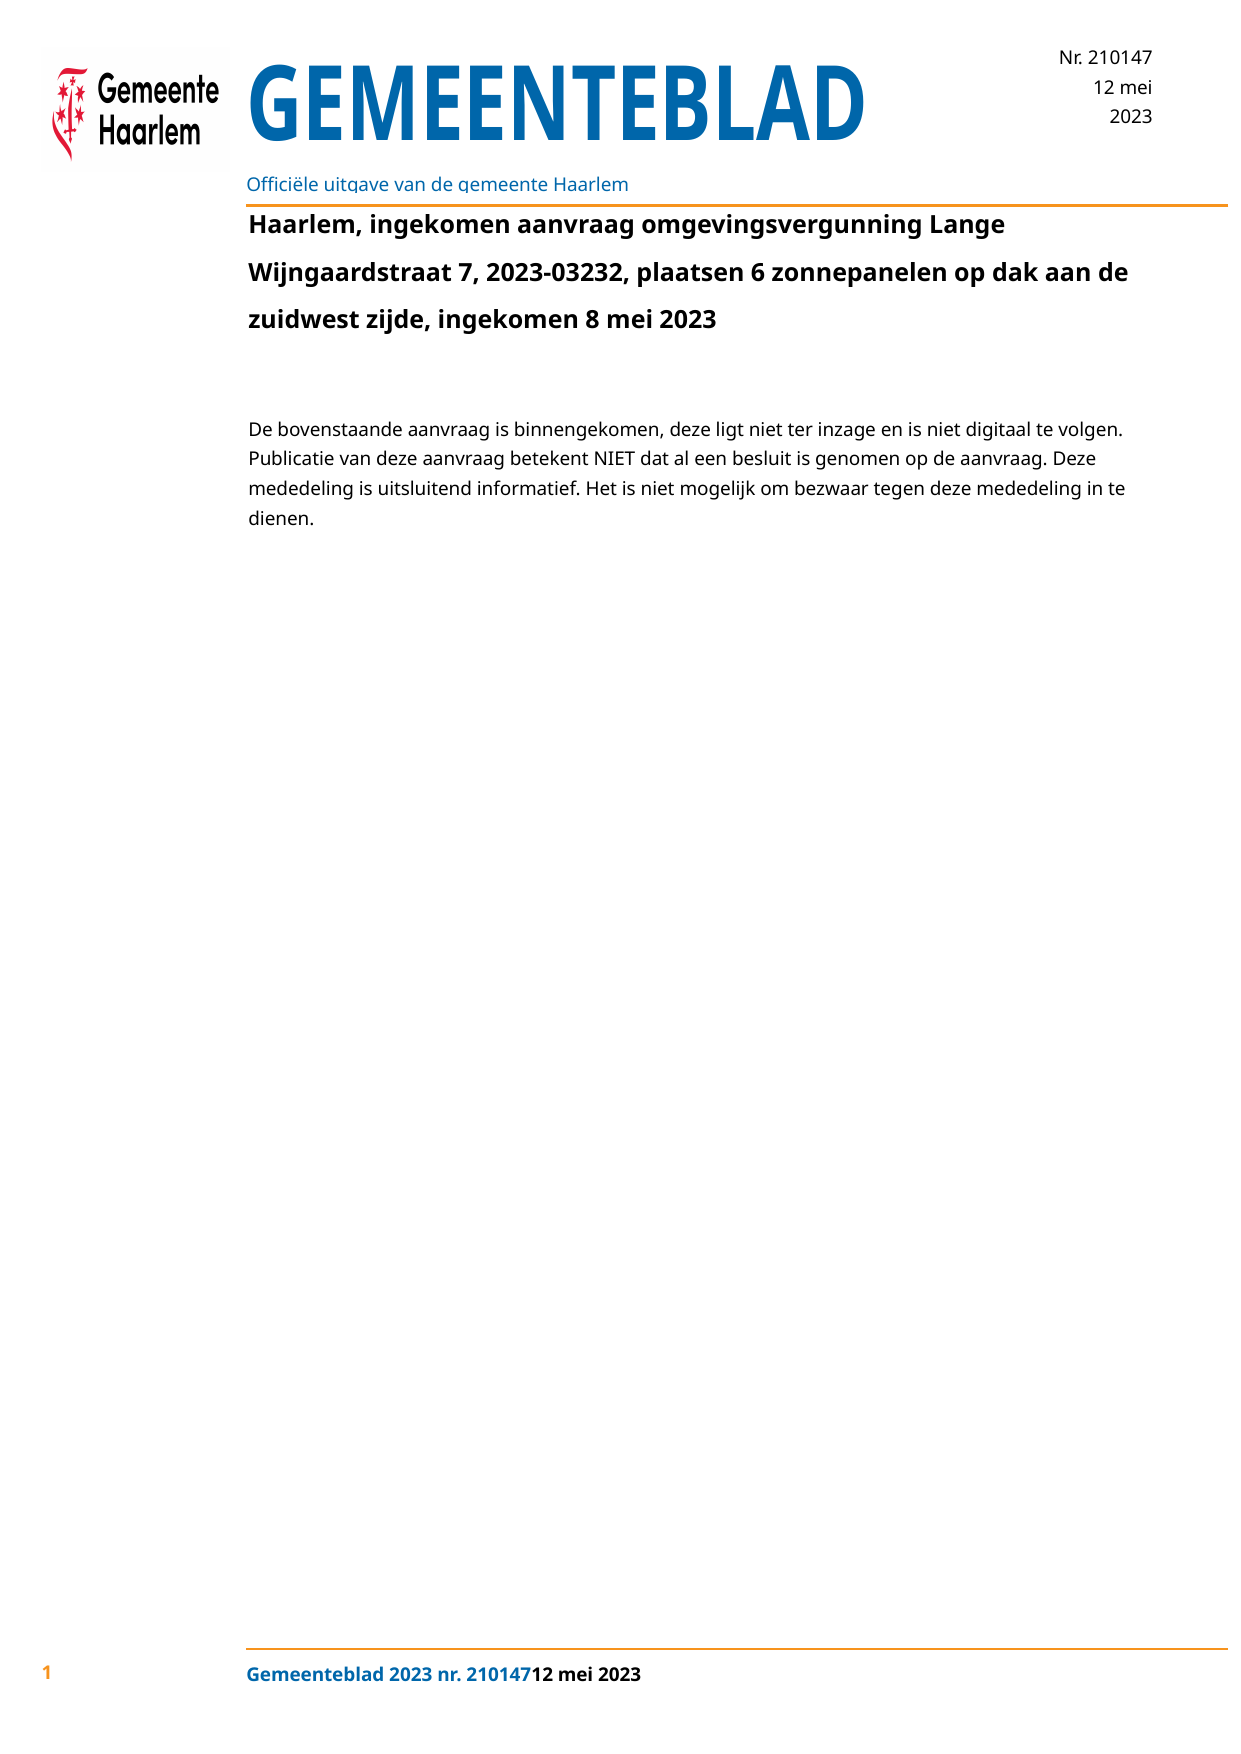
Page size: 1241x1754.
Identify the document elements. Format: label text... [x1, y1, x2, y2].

picture [41, 47, 231, 172]
text De bovenstaande aanvraag is binnengekomen, deze ligt niet ter inzage en is niet digitaal te volgen. Publicatie van deze aanvraag betekent NIET dat al een besluit is genomen op de aanvraag. Deze mededeling is uitsluitend informatief. Het is niet mogelijk om bezwaar tegen deze mededeling in te dienen. [248, 416, 1152, 530]
text Haarlem, ingekomen aanvraag omgevingsvergunning Lange Wijngaardstraat 7, 2023-03232, plaatsen 6 zonnepanelen op dak aan de zuidwest zijde, ingekomen 8 mei 2023 [248, 207, 1152, 336]
